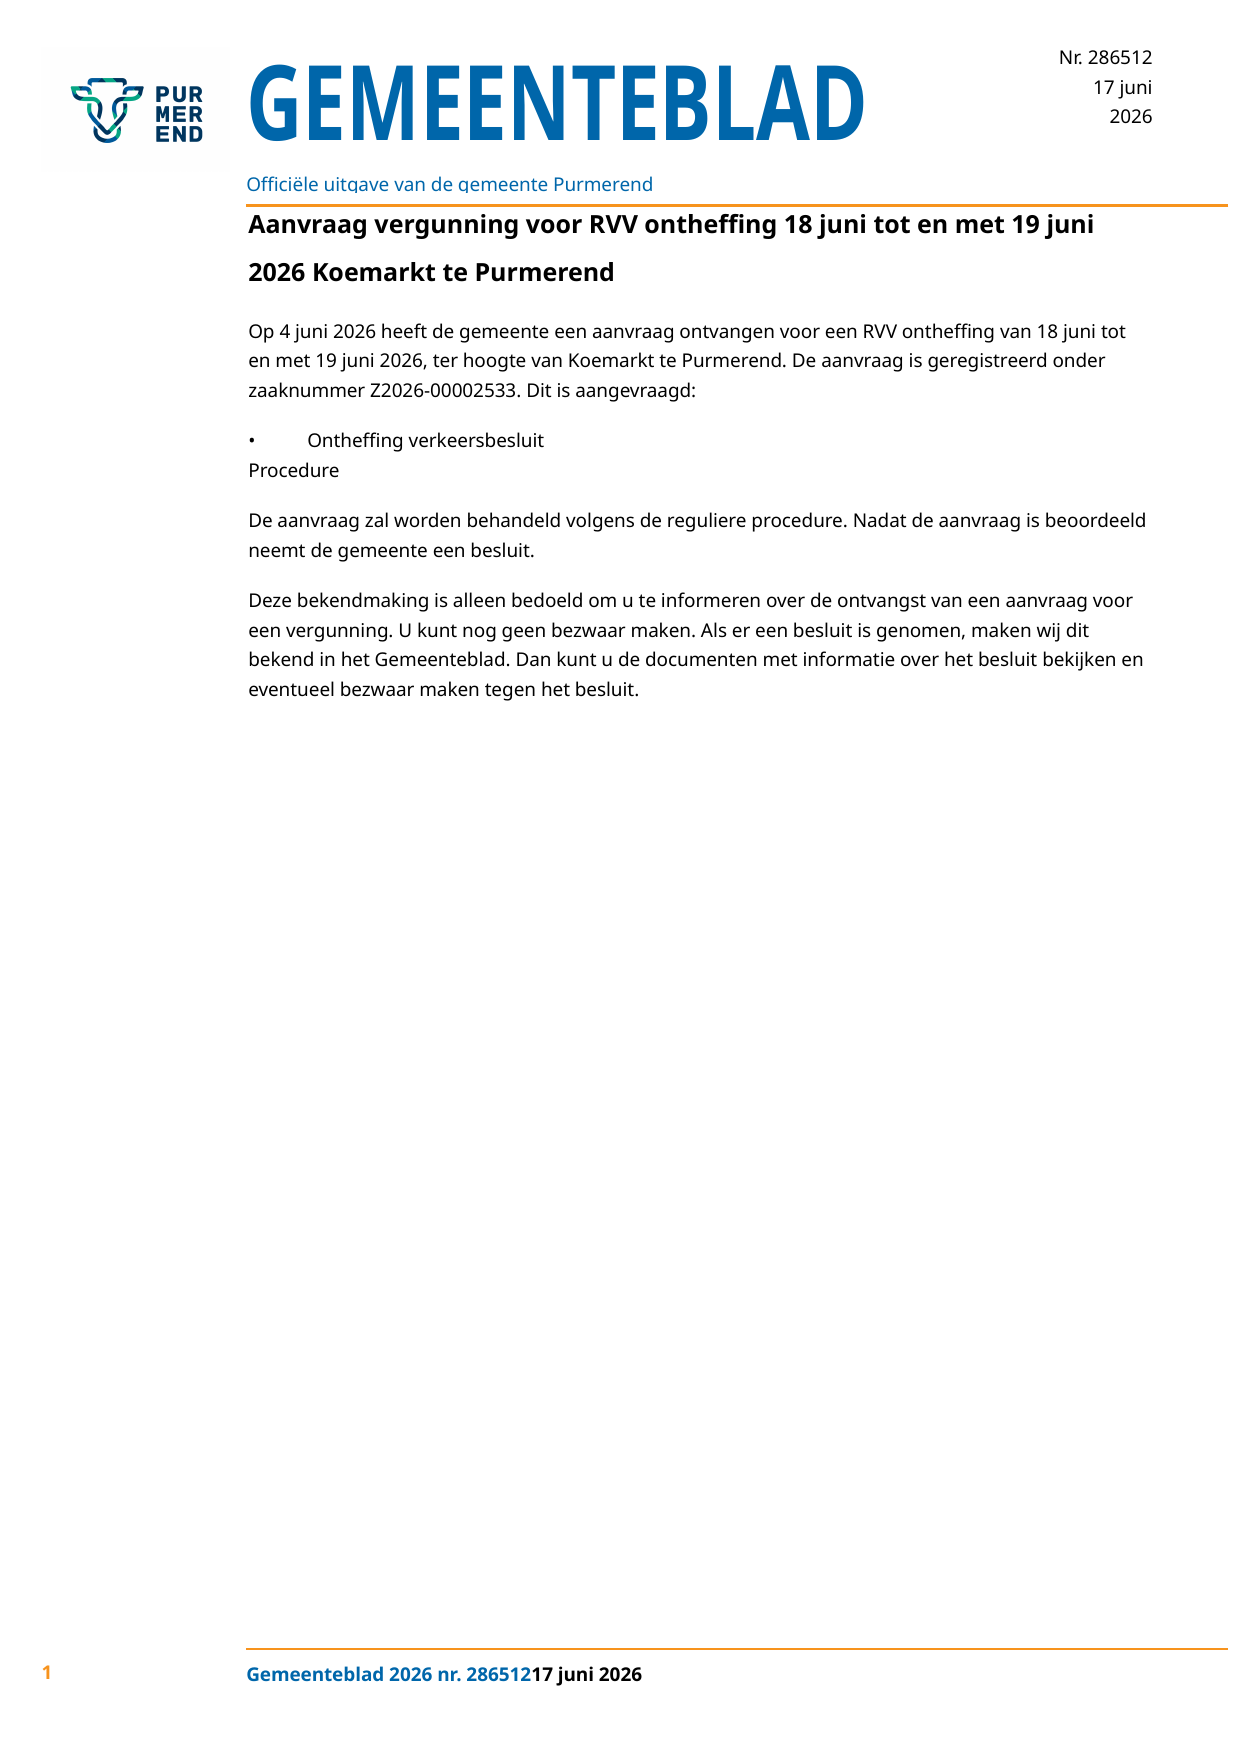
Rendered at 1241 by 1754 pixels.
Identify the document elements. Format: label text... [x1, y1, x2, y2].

list Ontheffing verkeersbesluit [248, 427, 1152, 453]
text De aanvraag zal worden behandeld volgens de reguliere procedure. Nadat de aanvraag is beoordeeld neemt de gemeente een besluit. [248, 507, 1152, 563]
text Procedure [248, 457, 1152, 483]
text Deze bekendmaking is alleen bedoeld om u te informeren over de ontvangst van een aanvraag voor een vergunning. U kunt nog geen bezwaar maken. Als er een besluit is genomen, maken wij dit bekend in het Gemeenteblad. Dan kunt u de documenten met informatie over het besluit bekijken en eventueel bezwaar maken tegen het besluit. [248, 587, 1152, 702]
picture [41, 47, 231, 172]
text Op 4 juni 2026 heeft de gemeente een aanvraag ontvangen voor een RVV ontheffing van 18 juni tot en met 19 juni 2026, ter hoogte van Koemarkt te Purmerend. De aanvraag is geregistreerd onder zaaknummer Z2026-00002533. Dit is aangevraagd: [248, 318, 1152, 403]
text Aanvraag vergunning voor RVV ontheffing 18 juni tot en met 19 juni 2026 Koemarkt te Purmerend [248, 207, 1152, 288]
